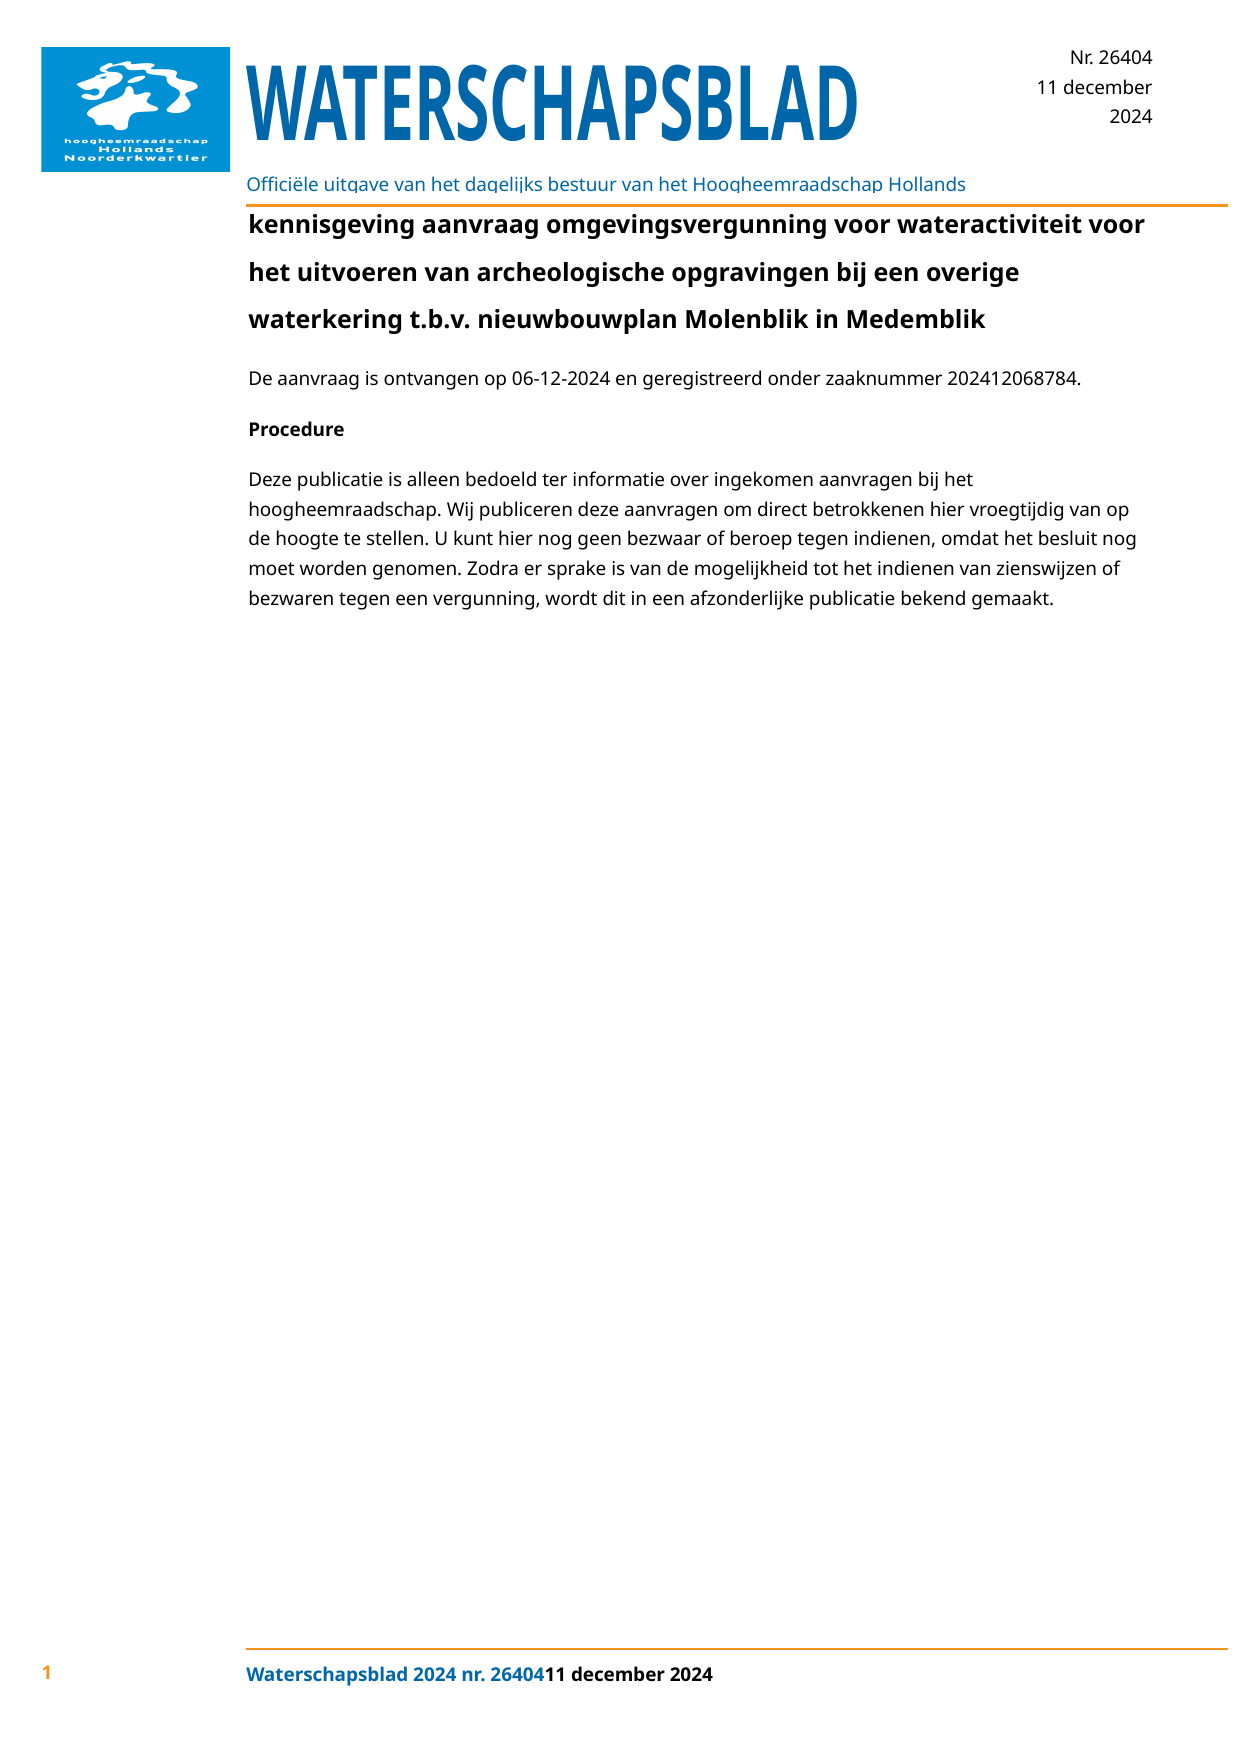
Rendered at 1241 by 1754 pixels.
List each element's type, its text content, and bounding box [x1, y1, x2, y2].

picture [129, 76, 144, 82]
picture [88, 87, 157, 130]
text kennisgeving aanvraag omgevingsvergunning voor wateractiviteit voor het uitvoeren van archeologische opgravingen bij een overige waterkering t.b.v. nieuwbouwplan Molenblik in Medemblik [248, 207, 1152, 336]
text Procedure [248, 416, 1152, 442]
picture [78, 64, 122, 99]
text De aanvraag is ontvangen op 06-12-2024 en geregistreerd onder zaaknummer 202412068784. [248, 366, 1152, 391]
picture [118, 62, 197, 112]
text Deze publicatie is alleen bedoeld ter informatie over ingekomen aanvragen bij het hoogheemraadschap. Wij publiceren deze aanvragen om direct betrokkenen hier vroegtijdig van op de hoogte te stellen. U kunt hier nog geen bezwaar of beroep tegen indienen, omdat het besluit nog moet worden genomen. Zodra er sprake is van de mogelijkheid tot het indienen van zienswijzen of bezwaren tegen een vergunning, wordt dit in een afzonderlijke publicatie bekend gemaakt. [248, 466, 1152, 610]
